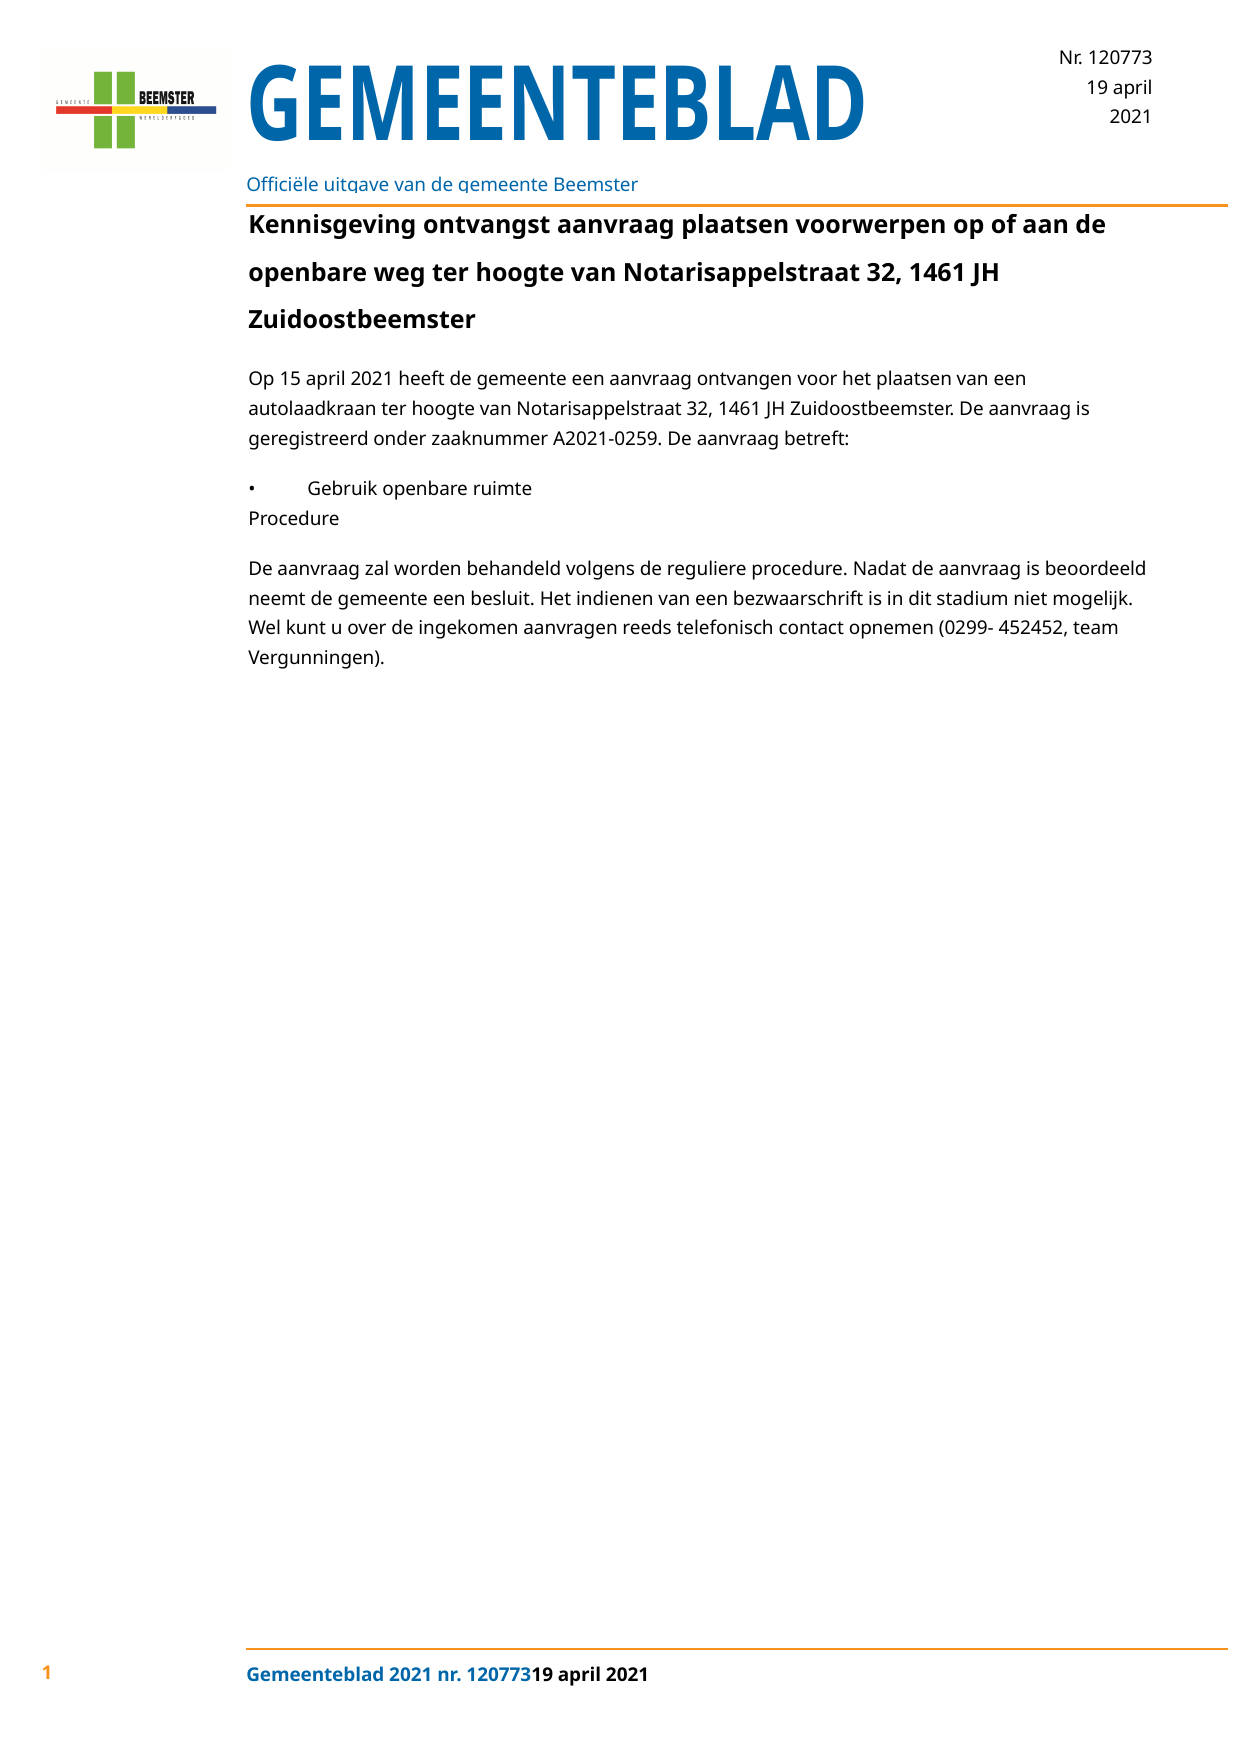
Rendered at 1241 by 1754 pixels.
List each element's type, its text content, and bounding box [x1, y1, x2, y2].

text Kennisgeving ontvangst aanvraag plaatsen voorwerpen op of aan de openbare weg ter hoogte van Notarisappelstraat 32, 1461 JH Zuidoostbeemster [248, 207, 1152, 336]
picture [41, 47, 231, 172]
text Procedure [248, 505, 1152, 530]
text De aanvraag zal worden behandeld volgens de reguliere procedure. Nadat de aanvraag is beoordeeld neemt de gemeente een besluit. Het indienen van een bezwaarschrift is in dit stadium niet mogelijk. Wel kunt u over de ingekomen aanvragen reeds telefonisch contact opnemen (0299- 452452, team Vergunningen). [248, 555, 1152, 669]
list Gebruik openbare ruimte [248, 475, 1152, 501]
text Op 15 april 2021 heeft de gemeente een aanvraag ontvangen voor het plaatsen van een autolaadkraan ter hoogte van Notarisappelstraat 32, 1461 JH Zuidoostbeemster. De aanvraag is geregistreerd onder zaaknummer A2021-0259. De aanvraag betreft: [248, 366, 1152, 450]
